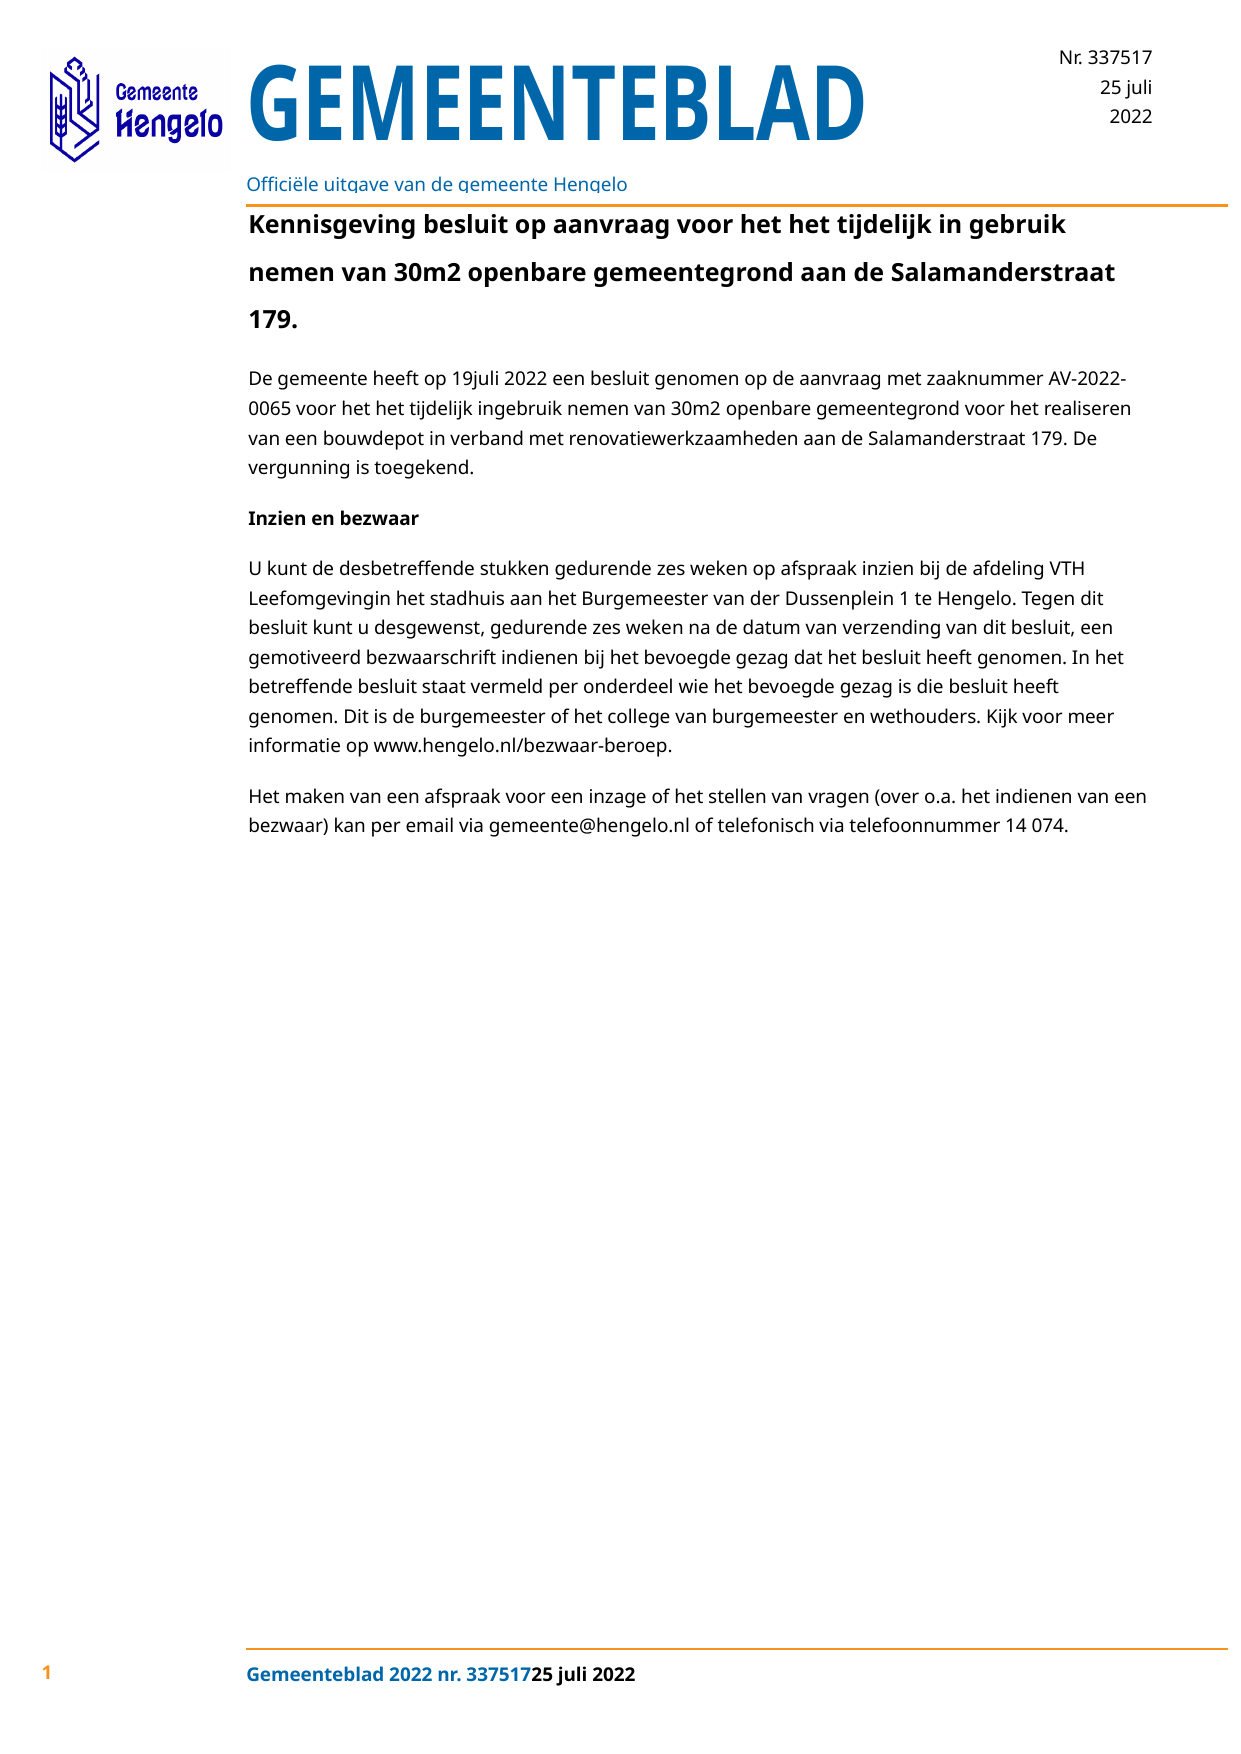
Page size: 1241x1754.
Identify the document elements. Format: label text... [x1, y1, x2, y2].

text Kennisgeving besluit op aanvraag voor het het tijdelijk in gebruik nemen van 30m2 openbare gemeentegrond aan de Salamanderstraat 179. [248, 207, 1152, 336]
text Het maken van een afspraak voor een inzage of het stellen van vragen (over o.a. het indienen van een bezwaar) kan per email via gemeente@hengelo.nl of telefonisch via telefoonnummer 14 074. [248, 783, 1152, 838]
text Inzien en bezwaar [248, 505, 1152, 530]
text De gemeente heeft op 19juli 2022 een besluit genomen op de aanvraag met zaaknummer AV-2022-0065 voor het het tijdelijk ingebruik nemen van 30m2 openbare gemeentegrond voor het realiseren van een bouwdepot in verband met renovatiewerkzaamheden aan de Salamanderstraat 179. De vergunning is toegekend. [248, 366, 1152, 480]
text U kunt de desbetreffende stukken gedurende zes weken op afspraak inzien bij de afdeling VTH Leefomgevingin het stadhuis aan het Burgemeester van der Dussenplein 1 te Hengelo. Tegen dit besluit kunt u desgewenst, gedurende zes weken na de datum van verzending van dit besluit, een gemotiveerd bezwaarschrift indienen bij het bevoegde gezag dat het besluit heeft genomen. In het betreffende besluit staat vermeld per onderdeel wie het bevoegde gezag is die besluit heeft genomen. Dit is de burgemeester of het college van burgemeester en wethouders. Kijk voor meer informatie op www.hengelo.nl/bezwaar-beroep. [248, 555, 1152, 758]
picture [41, 47, 231, 172]
